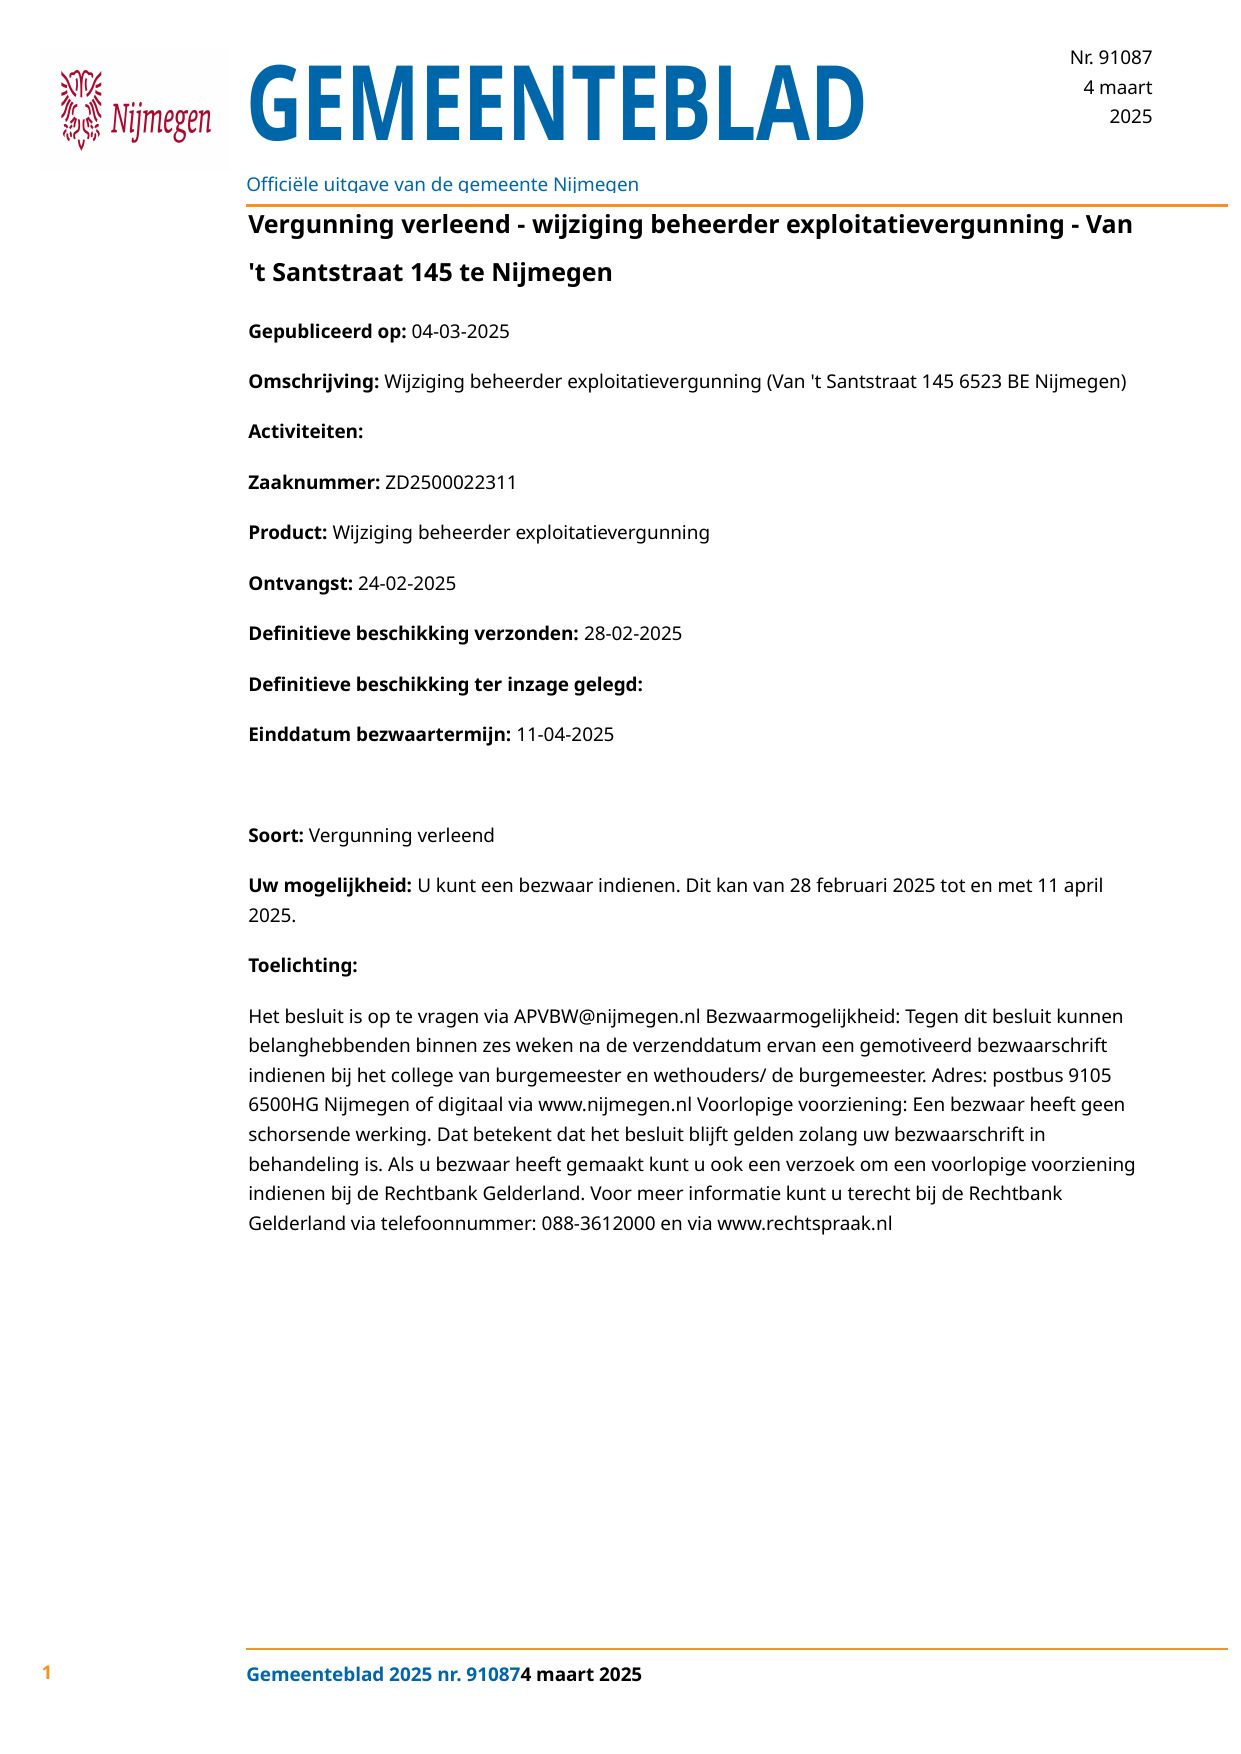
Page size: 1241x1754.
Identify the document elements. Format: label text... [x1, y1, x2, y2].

text Uw mogelijkheid: U kunt een bezwaar indienen. Dit kan van 28 februari 2025 tot en met 11 april 2025. [248, 872, 1152, 928]
text Omschrijving: Wijziging beheerder exploitatievergunning (Van 't Santstraat 145 6523 BE Nijmegen) [248, 368, 1152, 394]
text Ontvangst: 24-02-2025 [248, 570, 1152, 596]
text Gepubliceerd op: 04-03-2025 [248, 318, 1152, 344]
text Zaaknummer: ZD2500022311 [248, 469, 1152, 495]
text Het besluit is op te vragen via APVBW@nijmegen.nl Bezwaarmogelijkheid: Tegen dit besluit kunnen belanghebbenden binnen zes weken na de verzenddatum ervan een gemotiveerd bezwaarschrift indienen bij het college van burgemeester en wethouders/ de burgemeester. Adres: postbus 9105 6500HG Nijmegen of digitaal via www.nijmegen.nl Voorlopige voorziening: Een bezwaar heeft geen schorsende werking. Dat betekent dat het besluit blijft gelden zolang uw bezwaarschrift in behandeling is. Als u bezwaar heeft gemaakt kunt u ook een verzoek om een voorlopige voorziening indienen bij de Rechtbank Gelderland. Voor meer informatie kunt u terecht bij de Rechtbank Gelderland via telefoonnummer: 088-3612000 en via www.rechtspraak.nl [248, 1003, 1152, 1236]
text Toelichting: [248, 952, 1152, 978]
text Product: Wijziging beheerder exploitatievergunning [248, 519, 1152, 545]
text Definitieve beschikking verzonden: 28-02-2025 [248, 620, 1152, 646]
text Definitieve beschikking ter inzage gelegd: [248, 671, 1152, 697]
picture [41, 47, 231, 172]
text Vergunning verleend - wijziging beheerder exploitatievergunning - Van 't Santstraat 145 te Nijmegen [248, 207, 1152, 288]
text Activiteiten: [248, 419, 1152, 444]
text Einddatum bezwaartermijn: 11-04-2025 [248, 721, 1152, 747]
text Soort: Vergunning verleend [248, 822, 1152, 848]
